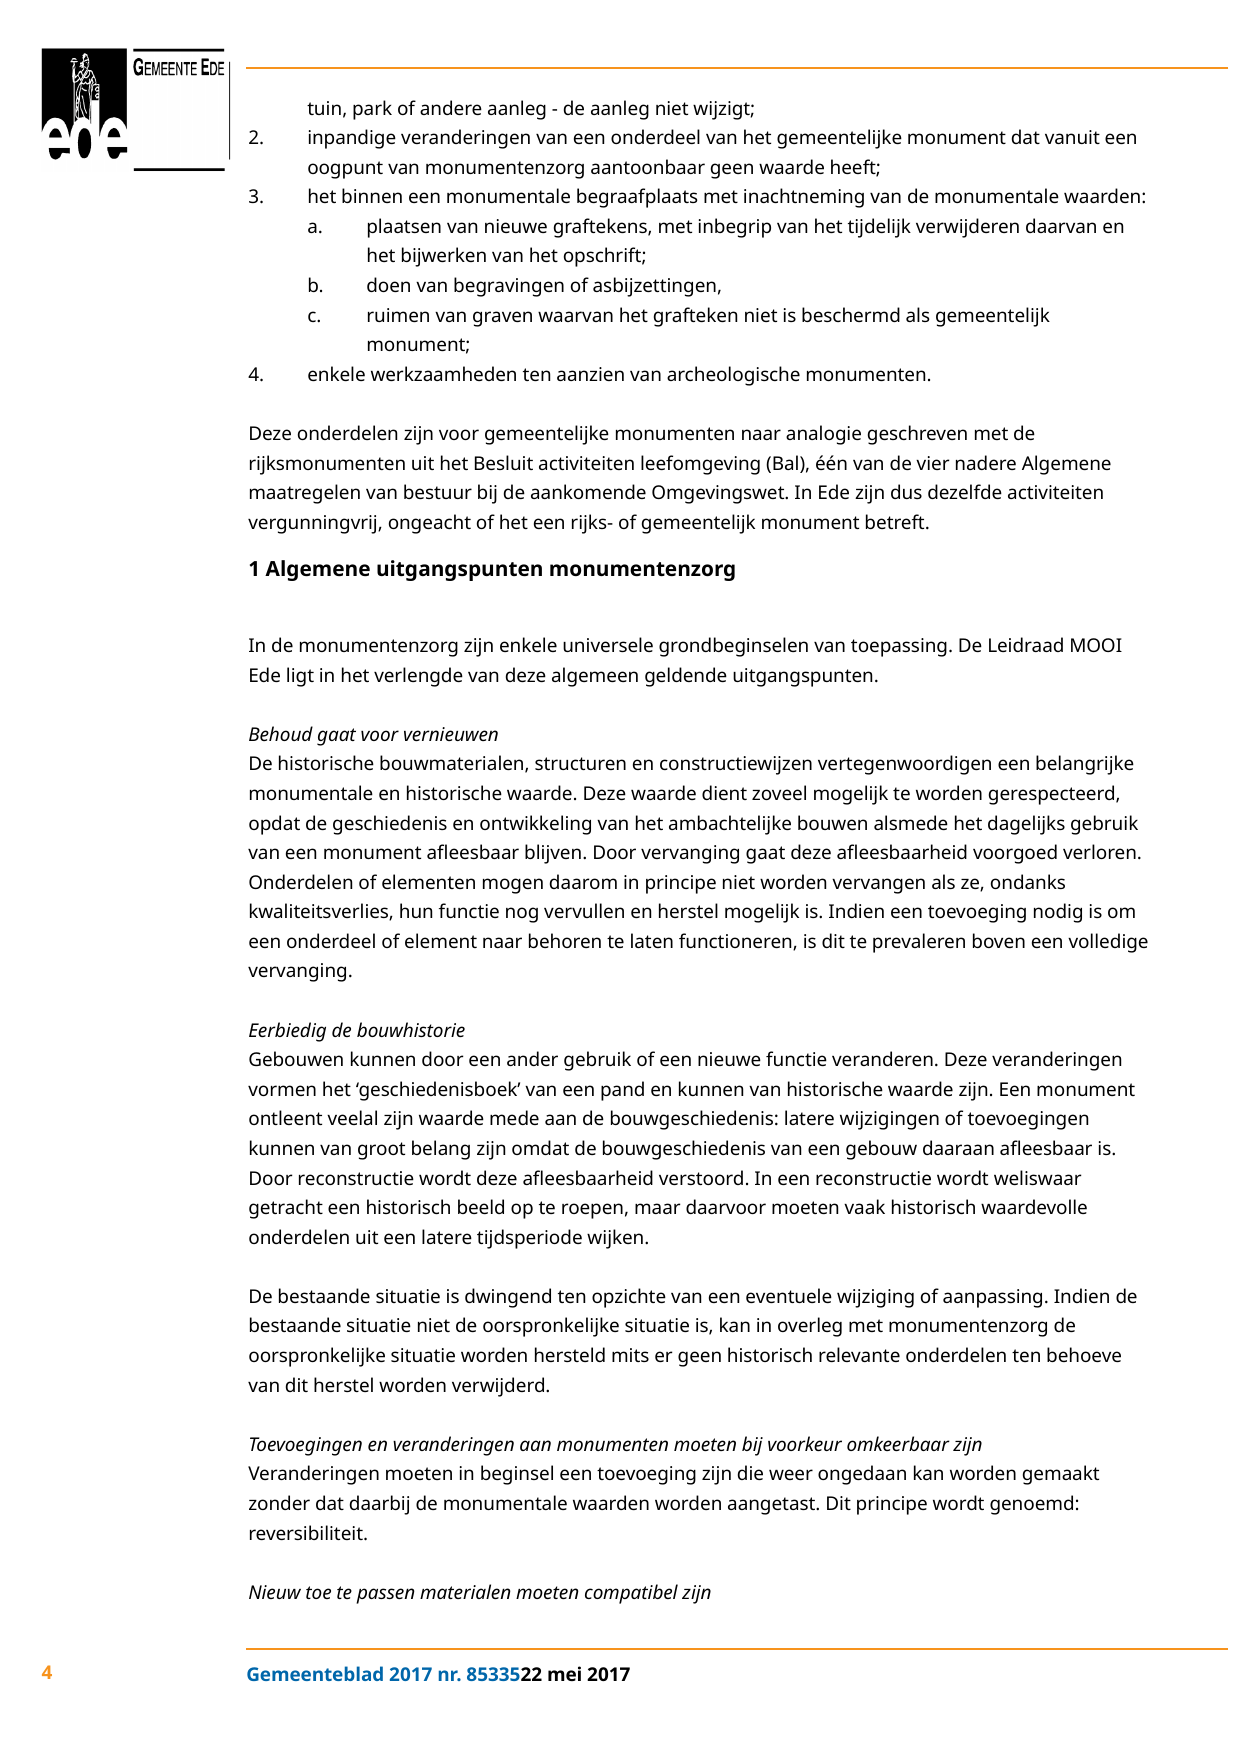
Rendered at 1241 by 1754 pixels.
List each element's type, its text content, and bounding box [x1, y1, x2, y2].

list ruimen van graven waarvan het grafteken niet is beschermd als gemeentelijk monument; [307, 302, 1152, 357]
list tuin, park of andere aanleg - de aanleg niet wijzigt; [248, 95, 1152, 121]
text Gebouwen kunnen door een ander gebruik of een nieuwe functie veranderen. Deze veranderingen vormen het ‘geschiedenisboek’ van een pand en kunnen van historische waarde zijn. Een monument ontleent veelal zijn waarde mede aan de bouwgeschiedenis: latere wijzigingen of toevoegingen kunnen van groot belang zijn omdat de bouwgeschiedenis van een gebouw daaraan afleesbaar is. Door reconstructie wordt deze afleesbaarheid verstoord. In een reconstructie wordt weliswaar getracht een historisch beeld op te roepen, maar daarvoor moeten vaak historisch waardevolle onderdelen uit een latere tijdsperiode wijken. [248, 1046, 1152, 1250]
text Behoud gaat voor vernieuwen [248, 721, 1152, 747]
text De bestaande situatie is dwingend ten opzichte van een eventuele wijziging of aanpassing. Indien de bestaande situatie niet de oorspronkelijke situatie is, kan in overleg met monumentenzorg de oorspronkelijke situatie worden hersteld mits er geen historisch relevante onderdelen ten behoeve van dit herstel worden verwijderd. [248, 1283, 1152, 1398]
text In de monumentenzorg zijn enkele universele grondbeginselen van toepassing. De Leidraad MOOI Ede ligt in het verlengde van deze algemeen geldende uitgangspunten. [248, 632, 1152, 688]
text Veranderingen moeten in beginsel een toevoeging zijn die weer ongedaan kan worden gemaakt zonder dat daarbij de monumentale waarden worden aangetast. Dit principe wordt genoemd: reversibiliteit. [248, 1461, 1152, 1546]
text Onderdelen of elementen mogen daarom in principe niet worden vervangen als ze, ondanks kwaliteitsverlies, hun functie nog vervullen en herstel mogelijk is. Indien een toevoeging nodig is om een onderdeel of element naar behoren te laten functioneren, is dit te prevaleren boven een volledige vervanging. [248, 869, 1152, 983]
list doen van begravingen of asbijzettingen, [307, 272, 1152, 298]
list enkele werkzaamheden ten aanzien van archeologische monumenten. [248, 361, 1152, 387]
text 1 Algemene uitgangspunten monumentenzorg [248, 554, 1152, 583]
text Deze onderdelen zijn voor gemeentelijke monumenten naar analogie geschreven met de rijksmonumenten uit het Besluit activiteiten leefomgeving (Bal), één van de vier nadere Algemene maatregelen van bestuur bij de aankomende Omgevingswet. In Ede zijn dus dezelfde activiteiten vergunningvrij, ongeacht of het een rijks- of gemeentelijk monument betreft. [248, 420, 1152, 535]
text Toevoegingen en veranderingen aan monumenten moeten bij voorkeur omkeerbaar zijn [248, 1431, 1152, 1457]
text De historische bouwmaterialen, structuren en constructiewijzen vertegenwoordigen een belangrijke monumentale en historische waarde. Deze waarde dient zoveel mogelijk te worden gerespecteerd, opdat de geschiedenis en ontwikkeling van het ambachtelijke bouwen alsmede het dagelijks gebruik van een monument afleesbaar blijven. Door vervanging gaat deze afleesbaarheid voorgoed verloren. [248, 751, 1152, 865]
text Eerbiedig de bouwhistorie [248, 1017, 1152, 1043]
list inpandige veranderingen van een onderdeel van het gemeentelijke monument dat vanuit een oogpunt van monumentenzorg aantoonbaar geen waarde heeft; [248, 124, 1152, 180]
list plaatsen van nieuwe graftekens, met inbegrip van het tijdelijk verwijderen daarvan en het bijwerken van het opschrift; [307, 213, 1152, 268]
list het binnen een monumentale begraafplaats met inachtneming van de monumentale waarden: [248, 183, 1152, 209]
picture [41, 47, 231, 172]
text Nieuw toe te passen materialen moeten compatibel zijn [248, 1579, 1152, 1605]
